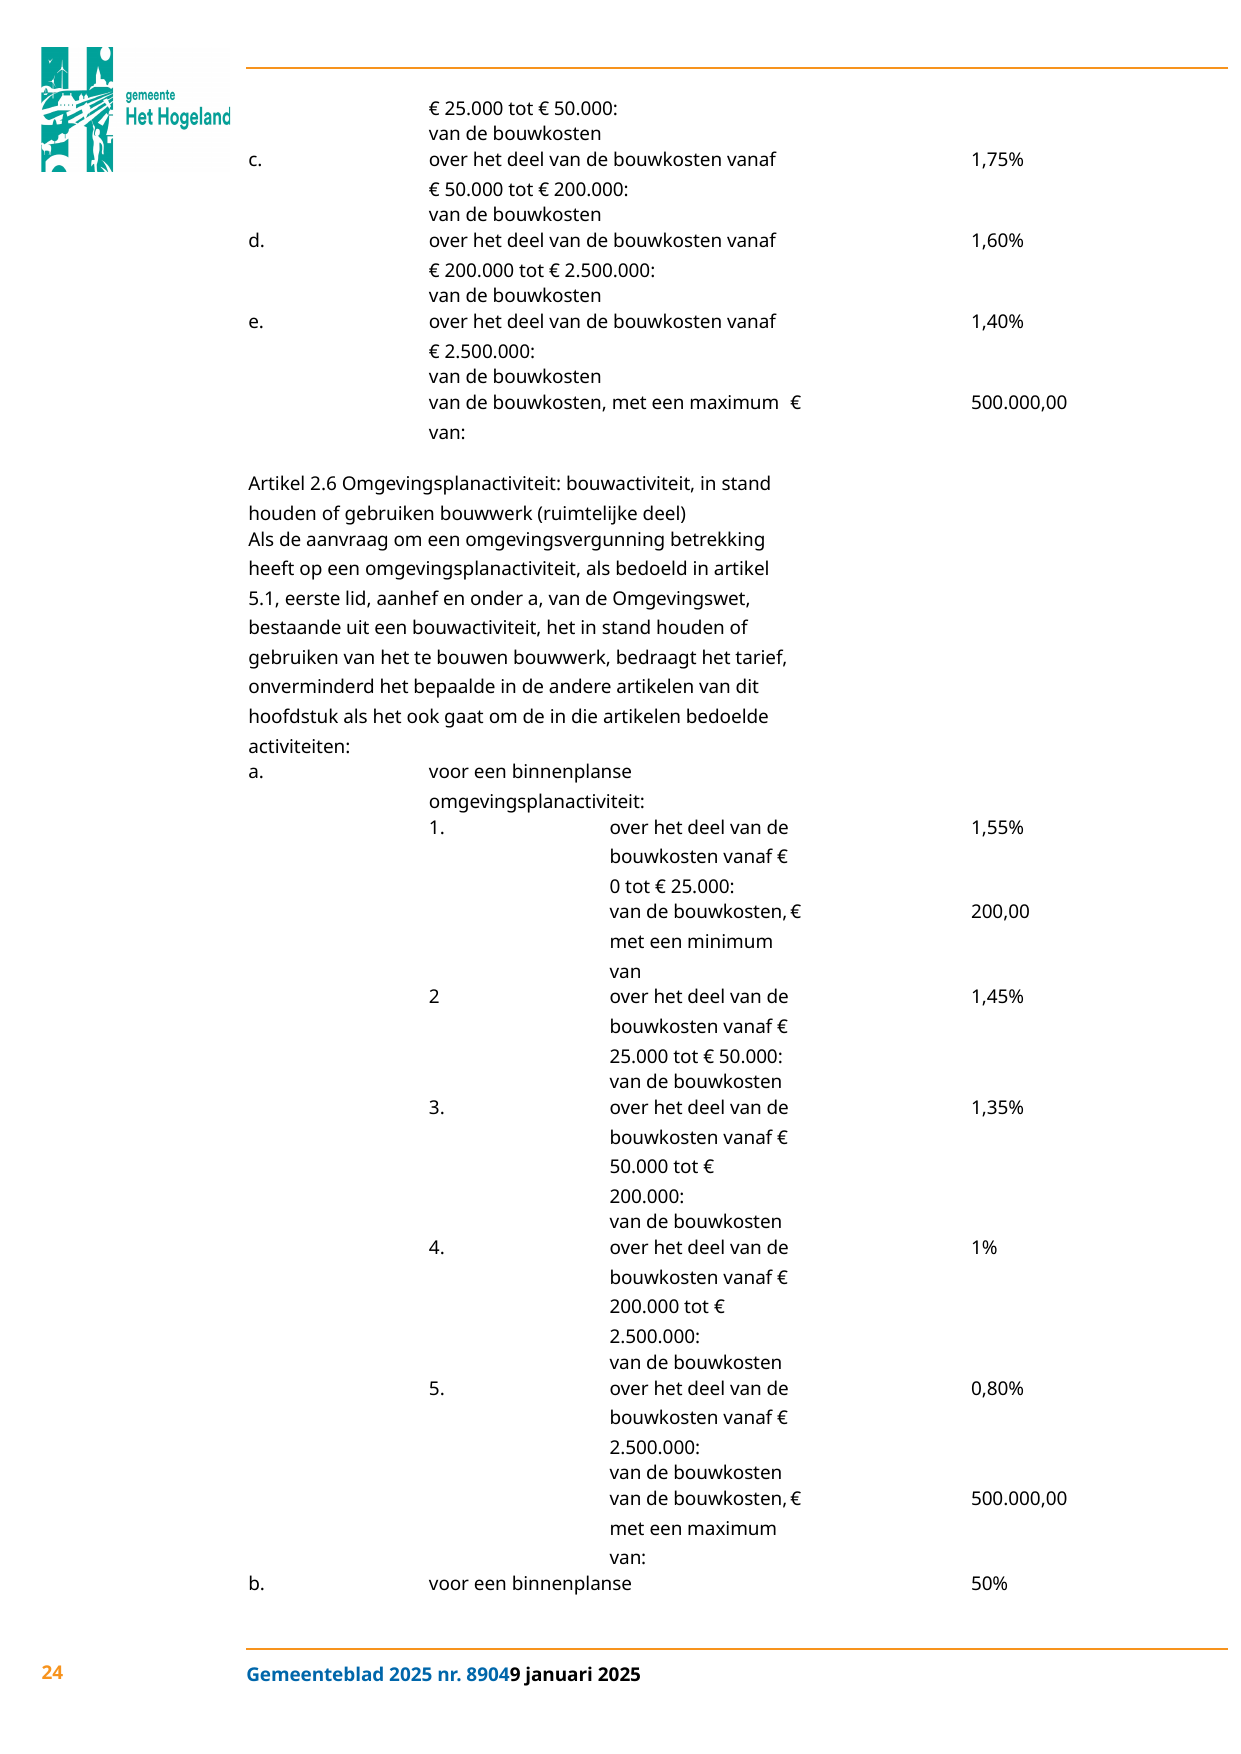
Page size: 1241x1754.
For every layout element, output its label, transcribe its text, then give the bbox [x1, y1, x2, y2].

table_cell [971, 759, 1152, 814]
table_cell van de bouwkosten [429, 283, 790, 308]
table_cell 1. [429, 814, 609, 899]
table_cell [790, 1094, 971, 1209]
table_cell [971, 283, 1152, 308]
table_cell [248, 202, 429, 227]
table_cell [429, 1069, 609, 1094]
table_cell 1% [971, 1235, 1152, 1349]
table_cell [248, 1349, 429, 1375]
table_cell [790, 227, 971, 283]
table_cell 2 [429, 984, 609, 1068]
table_cell [790, 1570, 971, 1596]
table_cell [248, 283, 429, 308]
table_cell [248, 121, 429, 146]
table_cell [248, 814, 429, 899]
table_cell over het deel van de bouwkosten vanaf € 0 tot € 25.000: [609, 814, 790, 899]
table_cell [971, 1069, 1152, 1094]
table_cell van de bouwkosten, met een maximum van: [609, 1485, 790, 1570]
table_cell 1,45% [971, 984, 1152, 1068]
table_cell € 25.000 tot € 50.000: [429, 95, 790, 121]
table_cell van de bouwkosten [429, 121, 790, 146]
table_cell [790, 759, 971, 814]
table_cell van de bouwkosten [609, 1209, 790, 1234]
table_cell [248, 1094, 429, 1209]
table_cell 500.000,00 [971, 1485, 1152, 1570]
table_cell [790, 1069, 971, 1094]
table_cell over het deel van de bouwkosten vanaf € 200.000 tot € 2.500.000: [609, 1235, 790, 1349]
table_cell [971, 121, 1152, 146]
table_cell van de bouwkosten [609, 1349, 790, 1375]
table_cell [248, 95, 429, 121]
table_cell van de bouwkosten [429, 364, 790, 389]
table_cell van de bouwkosten [609, 1460, 790, 1485]
table_cell 500.000,00 [971, 389, 1152, 445]
table_cell [971, 202, 1152, 227]
table_cell e. [248, 308, 429, 364]
table_cell [790, 1460, 971, 1485]
table_cell 1,40% [971, 308, 1152, 364]
table_cell [790, 1209, 971, 1234]
table_cell [248, 1069, 429, 1094]
table_cell van de bouwkosten, met een maximum van: [429, 389, 790, 445]
table_cell [429, 445, 790, 470]
table_cell [790, 283, 971, 308]
table_cell c. [248, 146, 429, 202]
table_cell 3. [429, 1094, 609, 1209]
table_cell [790, 984, 971, 1068]
table_cell over het deel van de bouwkosten vanaf € 25.000 tot € 50.000: [609, 984, 790, 1068]
table_cell 0,80% [971, 1375, 1152, 1459]
table_cell 200,00 [971, 899, 1152, 984]
table_cell van de bouwkosten [429, 202, 790, 227]
table_cell over het deel van de bouwkosten vanaf € 200.000 tot € 2.500.000: [429, 227, 790, 283]
table_cell voor een binnenplanse omgevingsplanactiviteit: [429, 759, 790, 814]
table_cell € [790, 389, 971, 445]
table_cell 1,75% [971, 146, 1152, 202]
table_cell [429, 1349, 609, 1375]
table_cell 4. [429, 1235, 609, 1349]
table_cell [429, 1485, 609, 1570]
table_cell [790, 470, 971, 526]
table_cell [248, 389, 429, 445]
table_cell over het deel van de bouwkosten vanaf € 2.500.000: [429, 308, 790, 364]
table_cell [248, 364, 429, 389]
table_cell d. [248, 227, 429, 283]
table_cell van de bouwkosten [609, 1069, 790, 1094]
table_cell [971, 1209, 1152, 1234]
table_cell b. [248, 1570, 429, 1596]
table_cell over het deel van de bouwkosten vanaf € 2.500.000: [609, 1375, 790, 1459]
table_cell [790, 445, 971, 470]
table_cell [971, 526, 1152, 758]
table_cell [971, 364, 1152, 389]
table_cell [429, 899, 609, 984]
table_cell [248, 1485, 429, 1570]
table_cell 1,35% [971, 1094, 1152, 1209]
table_cell € [790, 1485, 971, 1570]
table_cell [248, 984, 429, 1068]
table_cell [248, 1209, 429, 1234]
table_cell a. [248, 759, 429, 814]
table_cell over het deel van de bouwkosten vanaf € 50.000 tot € 200.000: [609, 1094, 790, 1209]
table_cell [971, 1349, 1152, 1375]
table_cell [790, 1375, 971, 1459]
table_cell Artikel 2.6 Omgevingsplanactiviteit: bouwactiviteit, in stand houden of gebruiken bouwwerk (ruimtelijke deel) [248, 470, 790, 526]
table_cell [248, 1235, 429, 1349]
table_cell [790, 526, 971, 758]
table_cell [248, 1460, 429, 1485]
table_cell [790, 814, 971, 899]
table_cell [790, 364, 971, 389]
table_cell [790, 1235, 971, 1349]
table_cell [790, 95, 971, 121]
table_cell [971, 470, 1152, 526]
table_cell [790, 121, 971, 146]
table_cell [429, 1460, 609, 1485]
table_cell [790, 1349, 971, 1375]
picture [41, 47, 231, 172]
table_cell [971, 95, 1152, 121]
table_cell [790, 146, 971, 202]
table_cell [971, 445, 1152, 470]
table_cell 1,60% [971, 227, 1152, 283]
table_cell van de bouwkosten, met een minimum van [609, 899, 790, 984]
table_cell [248, 1375, 429, 1459]
table_cell [248, 899, 429, 984]
table_cell € [790, 899, 971, 984]
table_cell [790, 308, 971, 364]
table_cell 50% [971, 1570, 1152, 1596]
table_cell voor een binnenplanse [429, 1570, 790, 1596]
table_cell [971, 1460, 1152, 1485]
table_cell [790, 202, 971, 227]
table_cell over het deel van de bouwkosten vanaf € 50.000 tot € 200.000: [429, 146, 790, 202]
table_cell Als de aanvraag om een omgevingsvergunning betrekking heeft op een omgevingsplanactiviteit, als bedoeld in artikel 5.1, eerste lid, aanhef en onder a, van de Omgevingswet, bestaande uit een bouwactiviteit, het in stand houden of gebruiken van het te bouwen bouwwerk, bedraagt het tarief, onverminderd het bepaalde in de andere artikelen van dit hoofdstuk als het ook gaat om de in die artikelen bedoelde activiteiten: [248, 526, 790, 758]
table_cell 5. [429, 1375, 609, 1459]
table_cell [248, 445, 429, 470]
table_cell 1,55% [971, 814, 1152, 899]
table_cell [429, 1209, 609, 1234]
